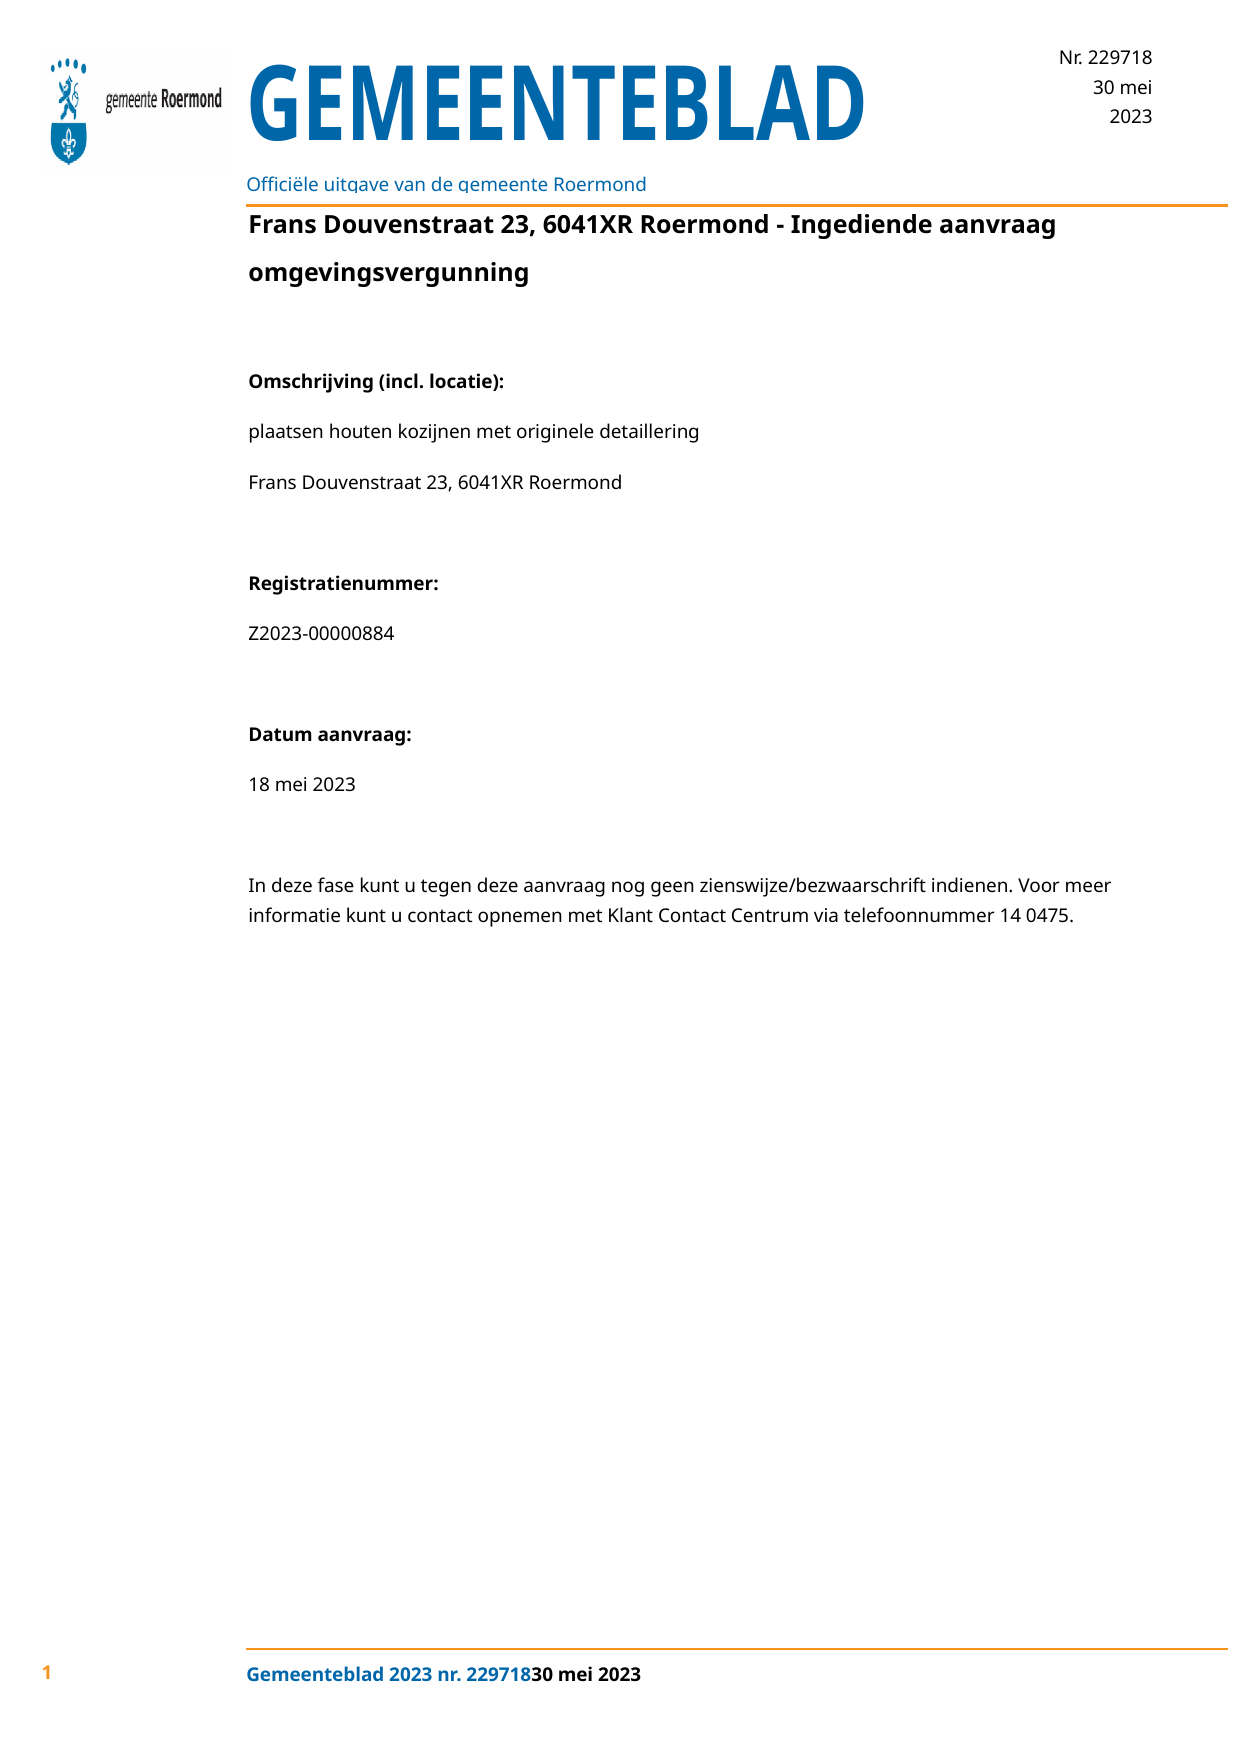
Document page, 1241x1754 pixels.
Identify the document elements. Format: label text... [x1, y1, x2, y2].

picture [41, 47, 231, 172]
text Datum aanvraag: [248, 721, 1152, 747]
text Z2023-00000884 [248, 620, 1152, 646]
text Omschrijving (incl. locatie): [248, 368, 1152, 394]
text Registratienummer: [248, 570, 1152, 596]
text plaatsen houten kozijnen met originele detaillering [248, 419, 1152, 444]
text Frans Douvenstraat 23, 6041XR Roermond [248, 469, 1152, 495]
text Frans Douvenstraat 23, 6041XR Roermond - Ingediende aanvraag omgevingsvergunning [248, 207, 1152, 288]
text 18 mei 2023 [248, 772, 1152, 797]
text In deze fase kunt u tegen deze aanvraag nog geen zienswijze/bezwaarschrift indienen. Voor meer informatie kunt u contact opnemen met Klant Contact Centrum via telefoonnummer 14 0475. [248, 872, 1152, 928]
